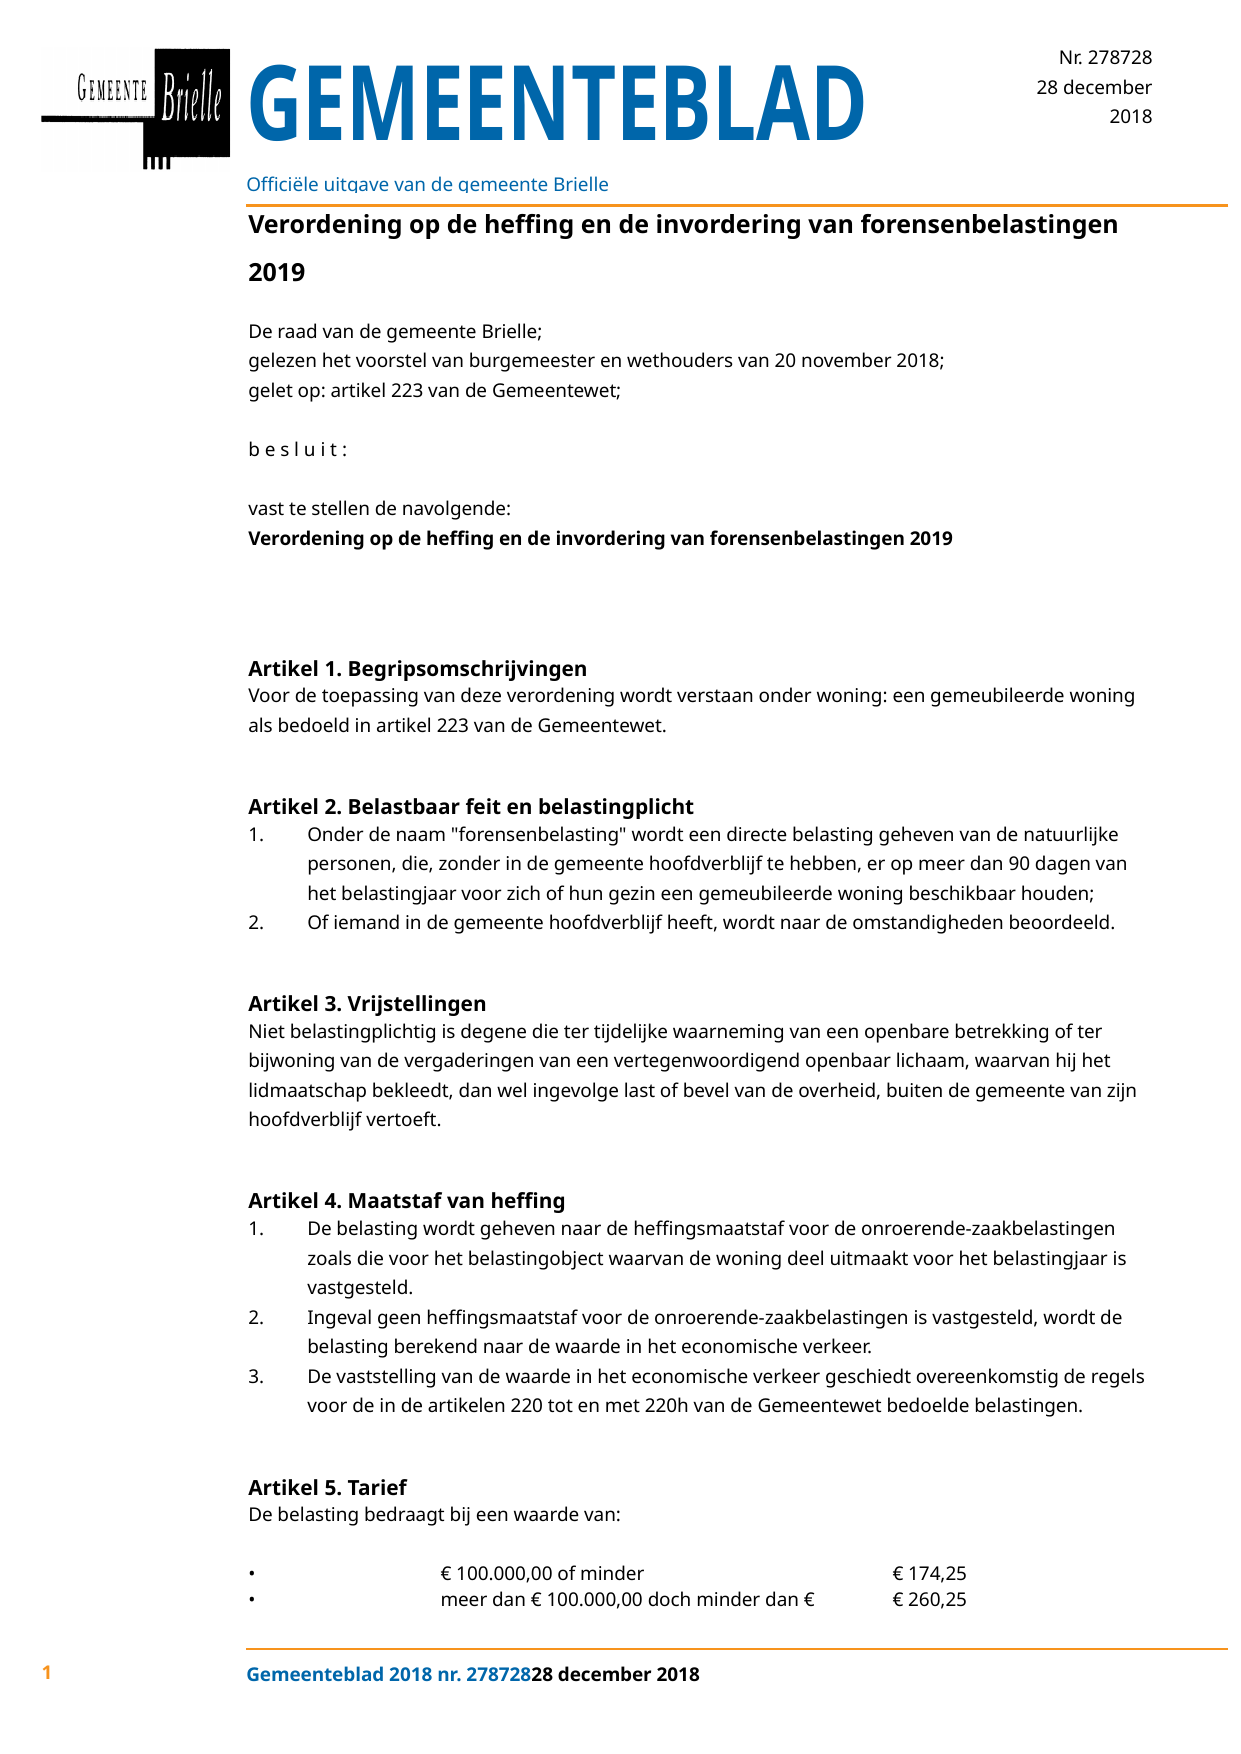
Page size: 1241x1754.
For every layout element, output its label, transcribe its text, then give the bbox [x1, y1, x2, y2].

text Niet belastingplichtig is degene die ter tijdelijke waarneming van een openbare betrekking of ter bijwoning van de vergaderingen van een vertegenwoordigend openbaar lichaam, waarvan hij het lidmaatschap bekleedt, dan wel ingevolge last of bevel van de overheid, buiten de gemeente van zijn hoofdverblijf vertoeft. [248, 1018, 1152, 1132]
table_header € 100.000,00 of minder [440, 1560, 892, 1586]
table_cell meer dan € 100.000,00 doch minder dan € [440, 1586, 892, 1612]
list Ingeval geen heffingsmaatstaf voor de onroerende-zaakbelastingen is vastgesteld, wordt de belasting berekend naar de waarde in het economische verkeer. [248, 1304, 1152, 1359]
text vast te stellen de navolgende: [248, 495, 1152, 521]
text Verordening op de heffing en de invordering van forensenbelastingen 2019 [248, 207, 1152, 288]
text Artikel 3. Vrijstellingen [248, 989, 1152, 1018]
table_cell • [248, 1586, 440, 1612]
text Artikel 4. Maatstaf van heffing [248, 1187, 1152, 1215]
text b e s l u i t : [248, 436, 1152, 462]
list De belasting wordt geheven naar de heffingsmaatstaf voor de onroerende-zaakbelastingen zoals die voor het belastingobject waarvan de woning deel uitmaakt voor het belastingjaar is vastgesteld. [248, 1215, 1152, 1300]
text De raad van de gemeente Brielle; [248, 318, 1152, 344]
text Artikel 5. Tarief [248, 1473, 1152, 1501]
table_header € 174,25 [892, 1560, 1152, 1586]
list Of iemand in de gemeente hoofdverblijf heeft, wordt naar de omstandigheden beoordeeld. [248, 909, 1152, 935]
list De vaststelling van de waarde in het economische verkeer geschiedt overeenkomstig de regels voor de in de artikelen 220 tot en met 220h van de Gemeentewet bedoelde belastingen. [248, 1363, 1152, 1418]
text gelezen het voorstel van burgemeester en wethouders van 20 november 2018; [248, 347, 1152, 373]
list Onder de naam "forensenbelasting" wordt een directe belasting geheven van de natuurlijke personen, die, zonder in de gemeente hoofdverblijf te hebben, er op meer dan 90 dagen van het belastingjaar voor zich of hun gezin een gemeubileerde woning beschikbaar houden; [248, 821, 1152, 906]
text Artikel 2. Belastbaar feit en belastingplicht [248, 792, 1152, 821]
table_header • [248, 1560, 440, 1586]
text De belasting bedraagt bij een waarde van: [248, 1501, 1152, 1527]
text Verordening op de heffing en de invordering van forensenbelastingen 2019 [248, 525, 1152, 551]
text Artikel 1. Begripsomschrijvingen [248, 654, 1152, 683]
picture [41, 47, 231, 172]
text gelet op: artikel 223 van de Gemeentewet; [248, 377, 1152, 403]
table_cell € 260,25 [892, 1586, 1152, 1612]
text Voor de toepassing van deze verordening wordt verstaan onder woning: een gemeubileerde woning als bedoeld in artikel 223 van de Gemeentewet. [248, 683, 1152, 738]
